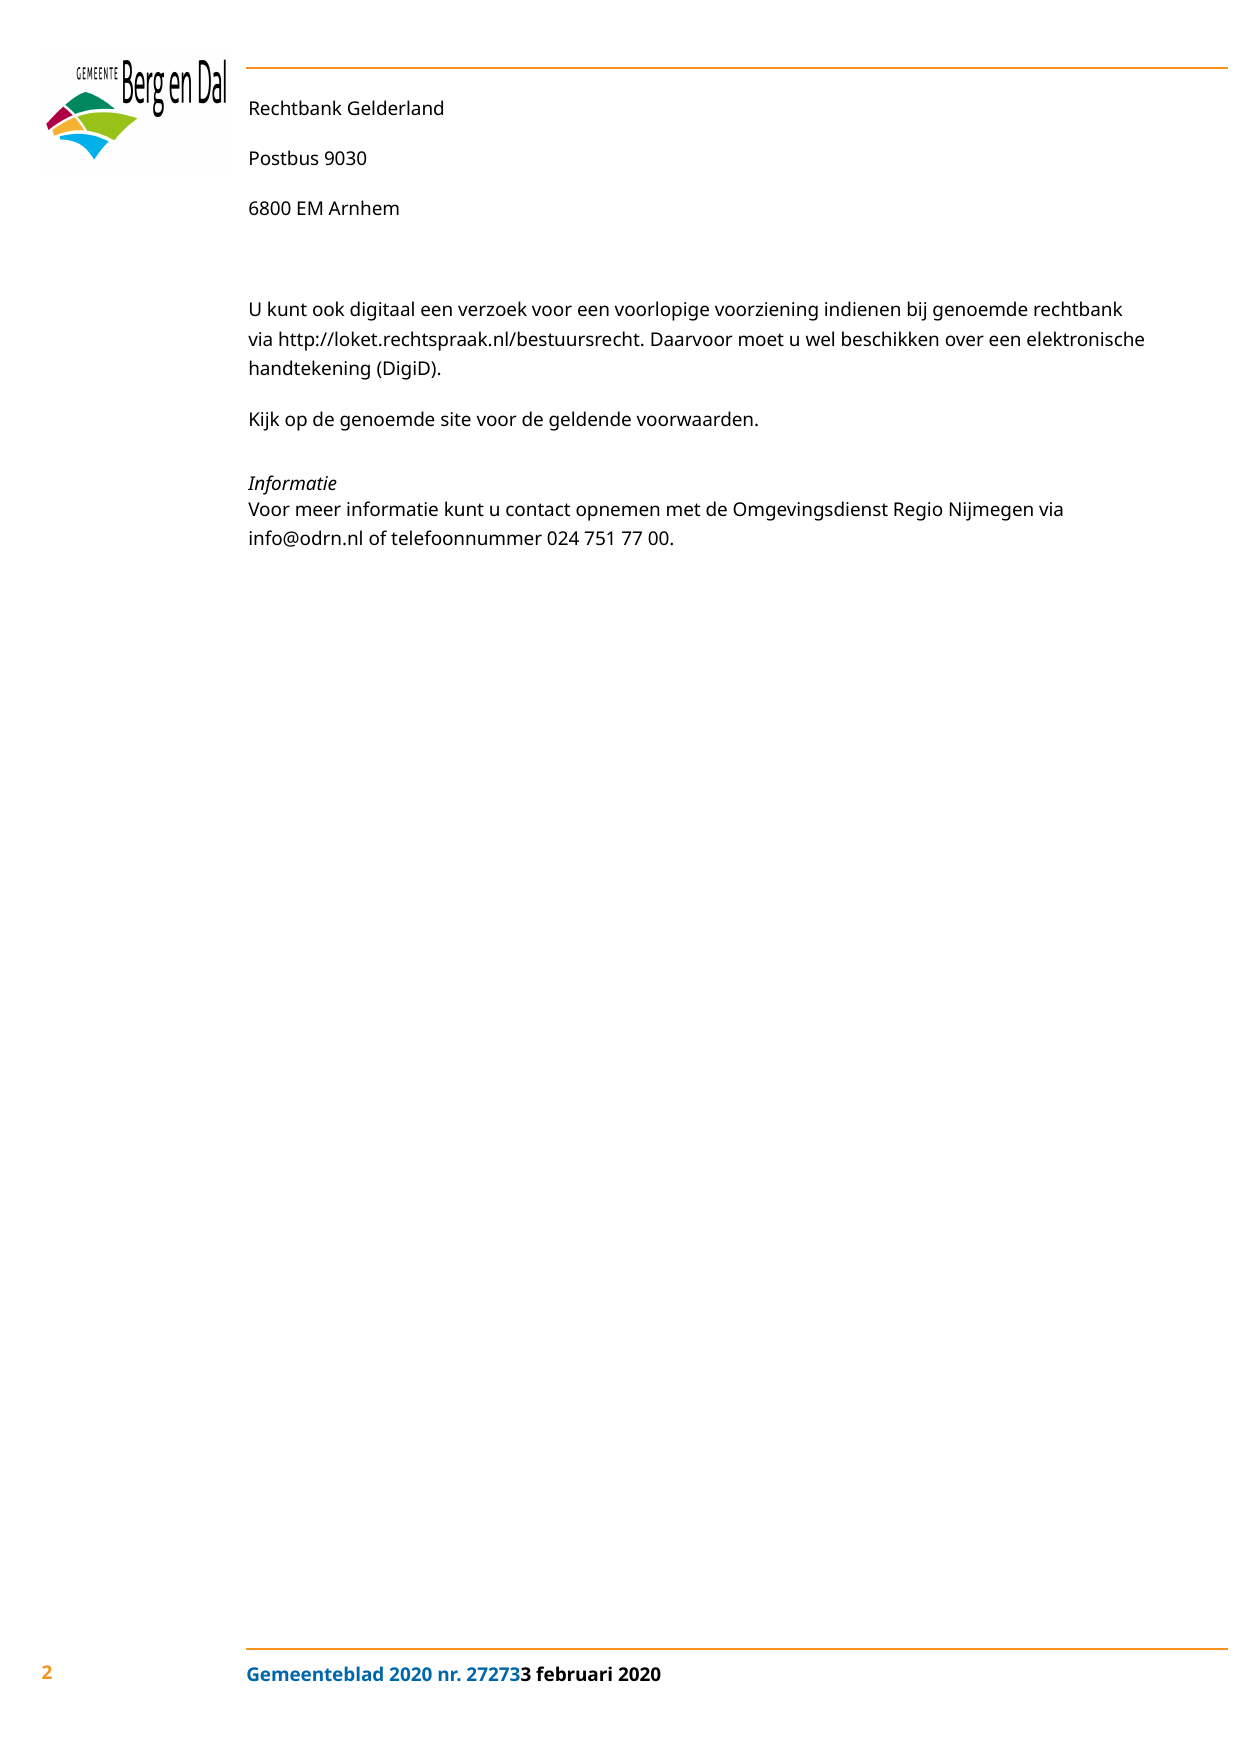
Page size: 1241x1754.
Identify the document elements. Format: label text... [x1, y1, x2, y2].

text 6800 EM Arnhem [248, 196, 1152, 221]
text Kijk op de genoemde site voor de geldende voorwaarden. [248, 406, 1152, 432]
text Voor meer informatie kunt u contact opnemen met de Omgevingsdienst Regio Nijmegen via info@odrn.nl of telefoonnummer 024 751 77 00. [248, 496, 1152, 551]
text Postbus 9030 [248, 145, 1152, 171]
text Informatie [248, 470, 1152, 496]
picture [41, 47, 231, 172]
text Rechtbank Gelderland [248, 95, 1152, 121]
text U kunt ook digitaal een verzoek voor een voorlopige voorziening indienen bij genoemde rechtbank via http://loket.rechtspraak.nl/bestuursrecht. Daarvoor moet u wel beschikken over een elektronische handtekening (DigiD). [248, 296, 1152, 381]
